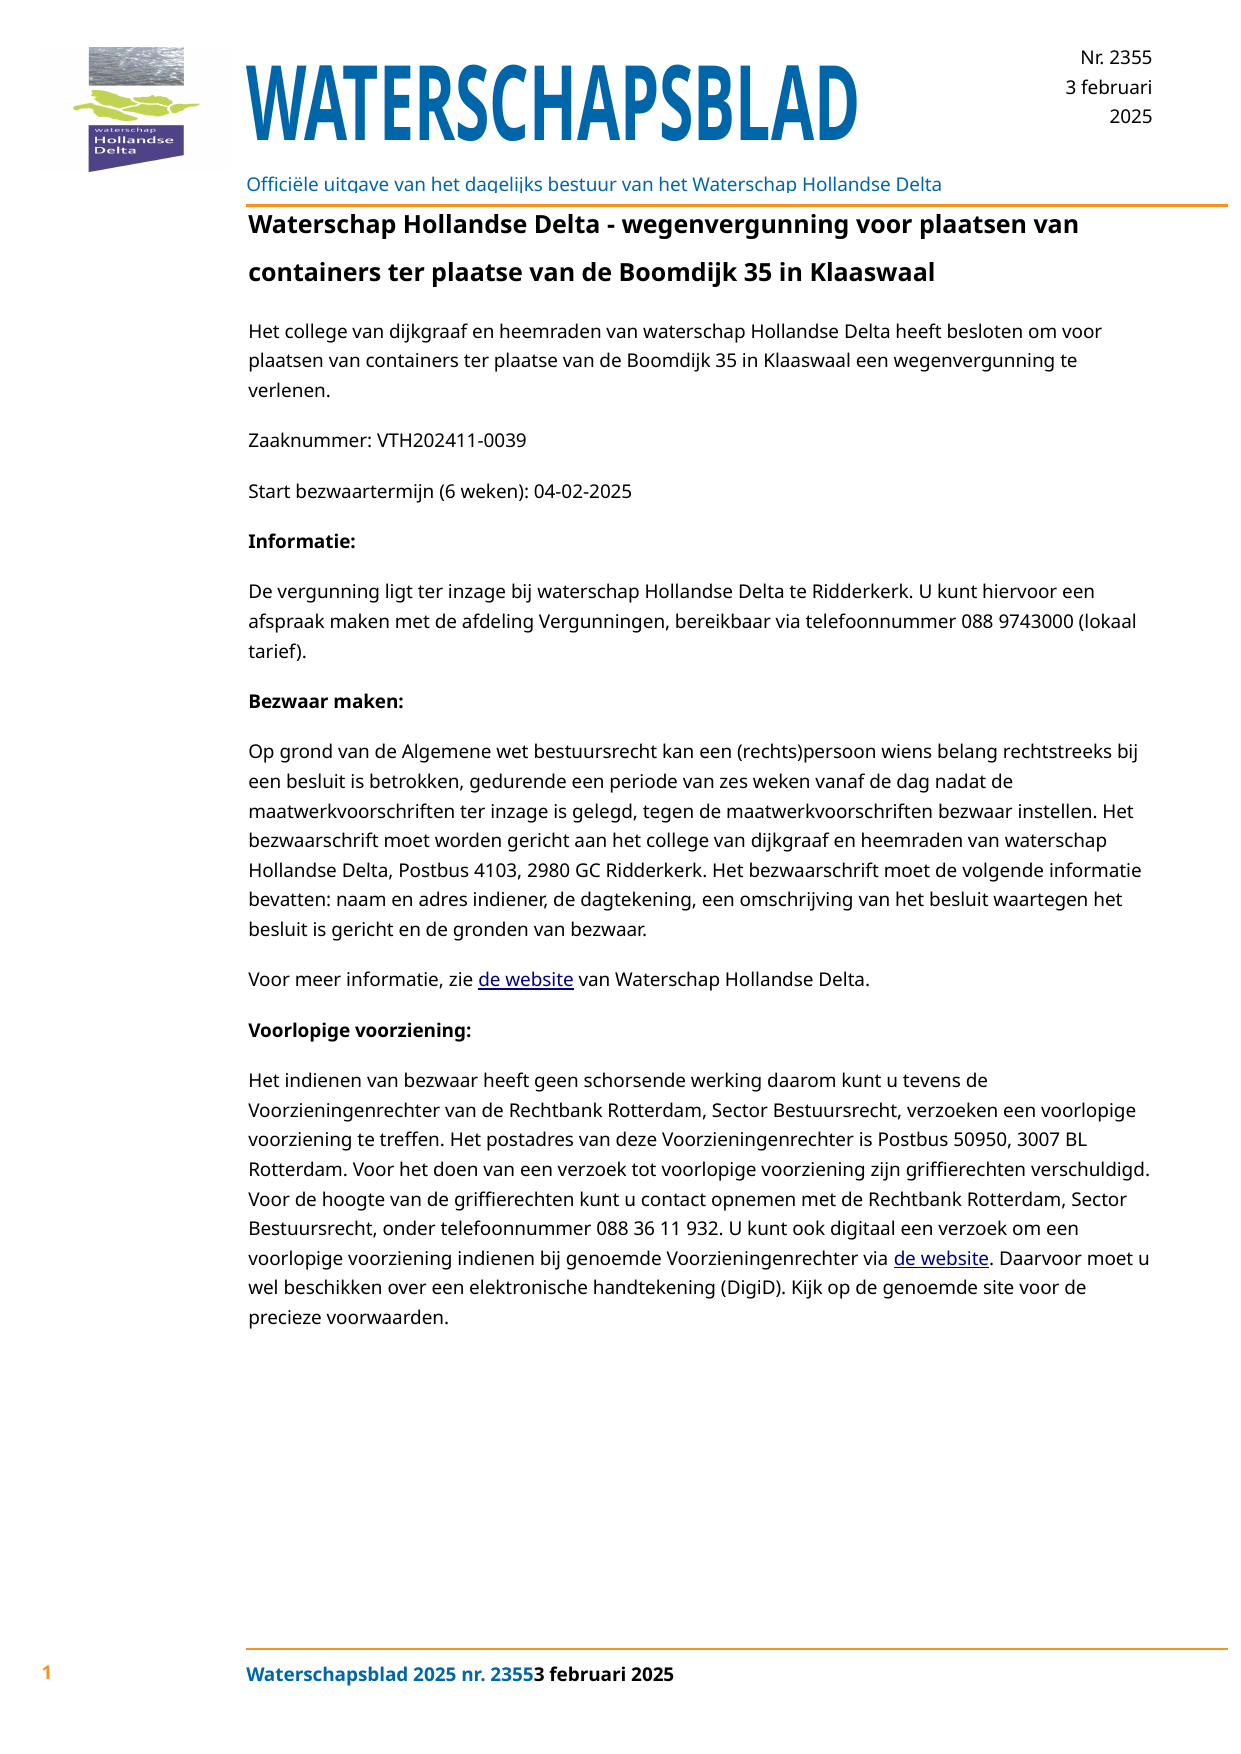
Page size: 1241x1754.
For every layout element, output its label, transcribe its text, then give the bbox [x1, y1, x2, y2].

text Waterschap Hollandse Delta - wegenvergunning voor plaatsen van containers ter plaatse van de Boomdijk 35 in Klaaswaal [248, 207, 1152, 288]
text Informatie: [248, 528, 1152, 554]
text Het indienen van bezwaar heeft geen schorsende werking daarom kunt u tevens de Voorzieningenrechter van de Rechtbank Rotterdam, Sector Bestuursrecht, verzoeken een voorlopige voorziening te treffen. Het postadres van deze Voorzieningenrechter is Postbus 50950, 3007 BL Rotterdam. Voor het doen van een verzoek tot voorlopige voorziening zijn griffierechten verschuldigd. Voor de hoogte van de griffierechten kunt u contact opnemen met de Rechtbank Rotterdam, Sector Bestuursrecht, onder telefoonnummer 088 36 11 932. U kunt ook digitaal een verzoek om een voorlopige voorziening indienen bij genoemde Voorzieningenrechter via de website. Daarvoor moet u wel beschikken over een elektronische handtekening (DigiD). Kijk op de genoemde site voor de precieze voorwaarden. [248, 1067, 1152, 1330]
picture [41, 47, 231, 172]
text Op grond van de Algemene wet bestuursrecht kan een (rechts)persoon wiens belang rechtstreeks bij een besluit is betrokken, gedurende een periode van zes weken vanaf de dag nadat de maatwerkvoorschriften ter inzage is gelegd, tegen de maatwerkvoorschriften bezwaar instellen. Het bezwaarschrift moet worden gericht aan het college van dijkgraaf en heemraden van waterschap Hollandse Delta, Postbus 4103, 2980 GC Ridderkerk. Het bezwaarschrift moet de volgende informatie bevatten: naam en adres indiener, de dagtekening, een omschrijving van het besluit waartegen het besluit is gericht en de gronden van bezwaar. [248, 739, 1152, 942]
text Het college van dijkgraaf en heemraden van waterschap Hollandse Delta heeft besloten om voor plaatsen van containers ter plaatse van de Boomdijk 35 in Klaaswaal een wegenvergunning te verlenen. [248, 318, 1152, 403]
text Voor meer informatie, zie de website van Waterschap Hollandse Delta. [248, 967, 1152, 992]
text Voorlopige voorziening: [248, 1017, 1152, 1043]
text Start bezwaartermijn (6 weken): 04-02-2025 [248, 478, 1152, 504]
text Bezwaar maken: [248, 688, 1152, 714]
text Zaaknummer: VTH202411-0039 [248, 427, 1152, 453]
text De vergunning ligt ter inzage bij waterschap Hollandse Delta te Ridderkerk. U kunt hiervoor een afspraak maken met de afdeling Vergunningen, bereikbaar via telefoonnummer 088 9743000 (lokaal tarief). [248, 579, 1152, 664]
